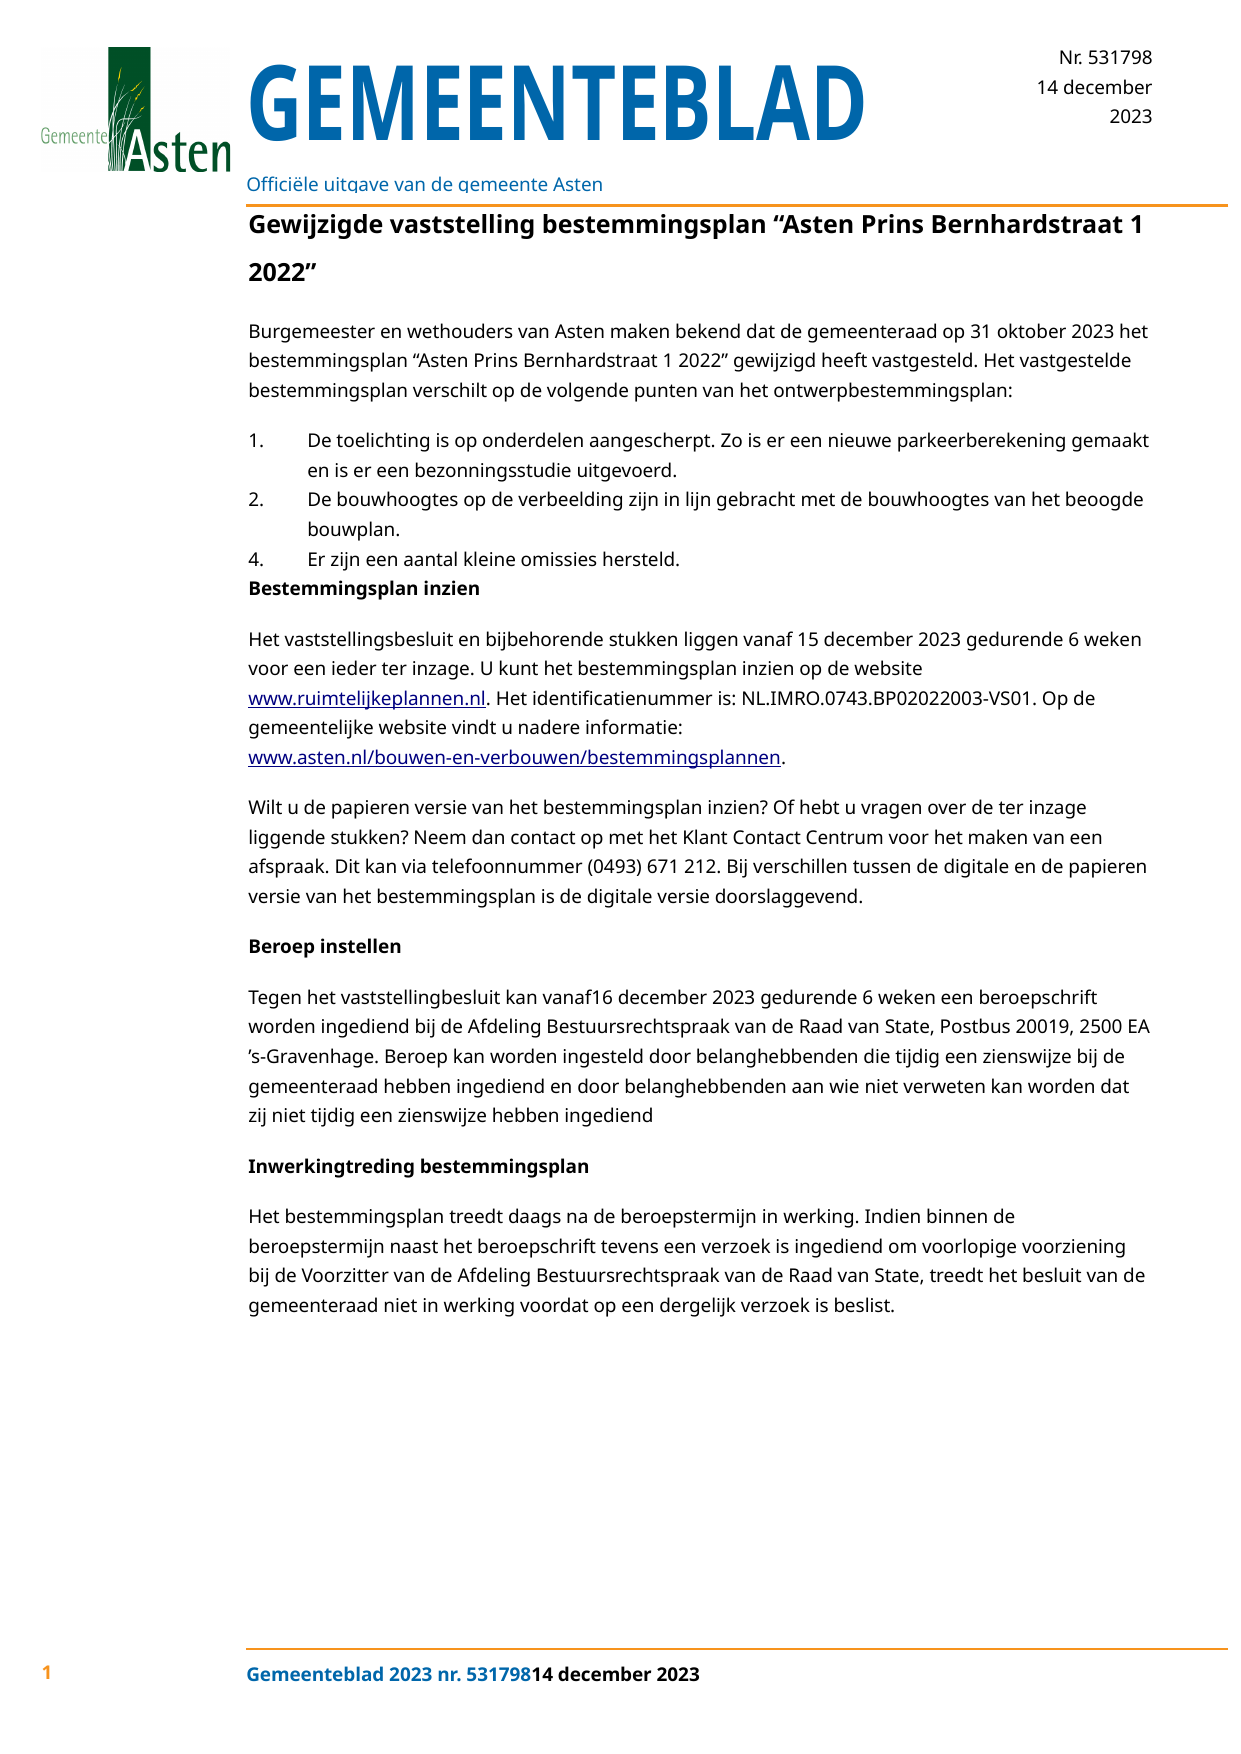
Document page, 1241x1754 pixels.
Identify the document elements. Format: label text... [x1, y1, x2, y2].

list Er zijn een aantal kleine omissies hersteld. [248, 546, 1152, 572]
text Tegen het vaststellingbesluit kan vanaf16 december 2023 gedurende 6 weken een beroepschrift worden ingediend bij de Afdeling Bestuursrechtspraak van de Raad van State, Postbus 20019, 2500 EA ’s-Gravenhage. Beroep kan worden ingesteld door belanghebbenden die tijdig een zienswijze bij de gemeenteraad hebben ingediend en door belanghebbenden aan wie niet verweten kan worden dat zij niet tijdig een zienswijze hebben ingediend [248, 984, 1152, 1128]
text Wilt u de papieren versie van het bestemmingsplan inzien? Of hebt u vragen over de ter inzage liggende stukken? Neem dan contact op met het Klant Contact Centrum voor het maken van een afspraak. Dit kan via telefoonnummer (0493) 671 212. Bij verschillen tussen de digitale en de papieren versie van het bestemmingsplan is de digitale versie doorslaggevend. [248, 794, 1152, 909]
text Beroep instellen [248, 934, 1152, 959]
list De toelichting is op onderdelen aangescherpt. Zo is er een nieuwe parkeerberekening gemaakt en is er een bezonningsstudie uitgevoerd. [248, 427, 1152, 483]
text Inwerkingtreding bestemmingsplan [248, 1153, 1152, 1179]
text Bestemmingsplan inzien [248, 575, 1152, 601]
text Burgemeester en wethouders van Asten maken bekend dat de gemeenteraad op 31 oktober 2023 het bestemmingsplan “Asten Prins Bernhardstraat 1 2022” gewijzigd heeft vastgesteld. Het vastgestelde bestemmingsplan verschilt op de volgende punten van het ontwerpbestemmingsplan: [248, 318, 1152, 403]
text Het bestemmingsplan treedt daags na de beroepstermijn in werking. Indien binnen de beroepstermijn naast het beroepschrift tevens een verzoek is ingediend om voorlopige voorziening bij de Voorzitter van de Afdeling Bestuursrechtspraak van de Raad van State, treedt het besluit van de gemeenteraad niet in werking voordat op een dergelijk verzoek is beslist. [248, 1203, 1152, 1318]
picture [41, 47, 231, 172]
list De bouwhoogtes op de verbeelding zijn in lijn gebracht met de bouwhoogtes van het beoogde bouwplan. [248, 487, 1152, 542]
text Gewijzigde vaststelling bestemmingsplan “Asten Prins Bernhardstraat 1 2022” [248, 207, 1152, 288]
text Het vaststellingsbesluit en bijbehorende stukken liggen vanaf 15 december 2023 gedurende 6 weken voor een ieder ter inzage. U kunt het bestemmingsplan inzien op de website www.ruimtelijkeplannen.nl. Het identificatienummer is: NL.IMRO.0743.BP02022003-VS01. Op de gemeentelijke website vindt u nadere informatie: www.asten.nl/bouwen-en-verbouwen/bestemmingsplannen. [248, 626, 1152, 770]
